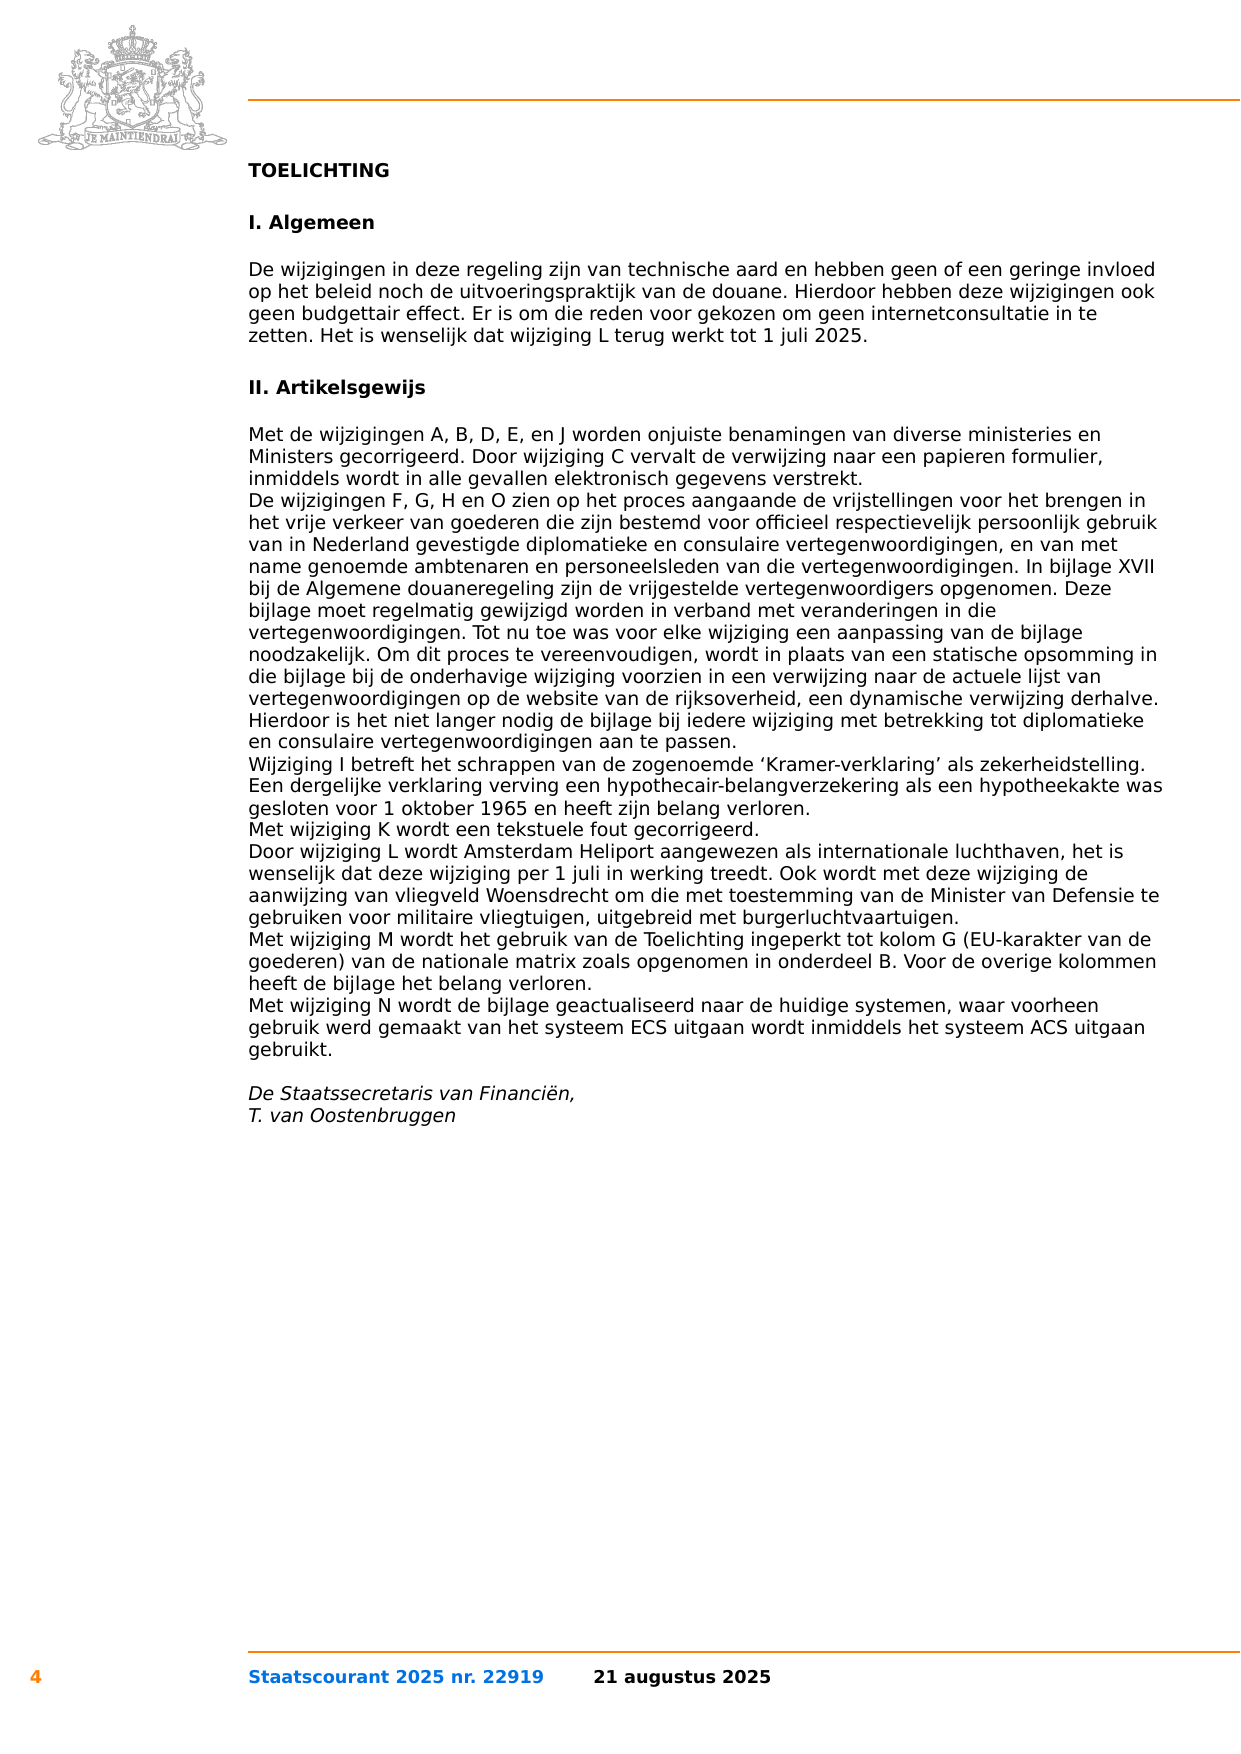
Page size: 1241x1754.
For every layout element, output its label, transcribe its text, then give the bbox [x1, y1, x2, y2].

text Wijziging I betreft het schrappen van de zogenoemde ‘Kramer-verklaring’ als zekerheidstelling. Een dergelijke verklaring verving een hypothecair-belangverzekering als een hypotheekakte was gesloten voor 1 oktober 1965 en heeft zijn belang verloren. [248, 753, 1163, 819]
text Met de wijzigingen A, B, D, E, en J worden onjuiste benamingen van diverse ministeries en Ministers gecorrigeerd. Door wijziging C vervalt de verwijzing naar een papieren formulier, inmiddels wordt in alle gevallen elektronisch gegevens verstrekt. [248, 424, 1163, 490]
text Met wijziging K wordt een tekstuele fout gecorrigeerd. [248, 819, 1163, 841]
text De Staatssecretaris van Financiën, T. van Oostenbruggen [248, 1083, 1163, 1127]
subtitle I. Algemeen [248, 212, 1163, 234]
text Met wijziging N wordt de bijlage geactualiseerd naar de huidige systemen, waar voorheen gebruik werd gemaakt van het systeem ECS uitgaan wordt inmiddels het systeem ACS uitgaan gebruikt. [248, 995, 1163, 1061]
subtitle TOELICHTING [248, 160, 1163, 182]
subtitle II. Artikelsgewijs [248, 377, 1163, 399]
text De wijzigingen F, G, H en O zien op het proces aangaande de vrijstellingen voor het brengen in het vrije verkeer van goederen die zijn bestemd voor officieel respectievelijk persoonlijk gebruik van in Nederland gevestigde diplomatieke en consulaire vertegenwoordigingen, en van met name genoemde ambtenaren en personeelsleden van die vertegenwoordigingen. In bijlage XVII bij de Algemene douaneregeling zijn de vrijgestelde vertegenwoordigers opgenomen. Deze bijlage moet regelmatig gewijzigd worden in verband met veranderingen in die vertegenwoordigingen. Tot nu toe was voor elke wijziging een aanpassing van de bijlage noodzakelijk. Om dit proces te vereenvoudigen, wordt in plaats van een statische opsomming in die bijlage bij de onderhavige wijziging voorzien in een verwijzing naar de actuele lijst van vertegenwoordigingen op de website van de rijksoverheid, een dynamische verwijzing derhalve. Hierdoor is het niet langer nodig de bijlage bij iedere wijziging met betrekking tot diplomatieke en consulaire vertegenwoordigingen aan te passen. [248, 490, 1163, 753]
text Met wijziging M wordt het gebruik van de Toelichting ingeperkt tot kolom G (EU-karakter van de goederen) van de nationale matrix zoals opgenomen in onderdeel B. Voor de overige kolommen heeft de bijlage het belang verloren. [248, 929, 1163, 995]
picture [38, 25, 227, 150]
text De wijzigingen in deze regeling zijn van technische aard en hebben geen of een geringe invloed op het beleid noch de uitvoeringspraktijk van de douane. Hierdoor hebben deze wijzigingen ook geen budgettair effect. Er is om die reden voor gekozen om geen internetconsultatie in te zetten. Het is wenselijk dat wijziging L terug werkt tot 1 juli 2025. [248, 259, 1163, 347]
text Door wijziging L wordt Amsterdam Heliport aangewezen als internationale luchthaven, het is wenselijk dat deze wijziging per 1 juli in werking treedt. Ook wordt met deze wijziging de aanwijzing van vliegveld Woensdrecht om die met toestemming van de Minister van Defensie te gebruiken voor militaire vliegtuigen, uitgebreid met burgerluchtvaartuigen. [248, 841, 1163, 929]
